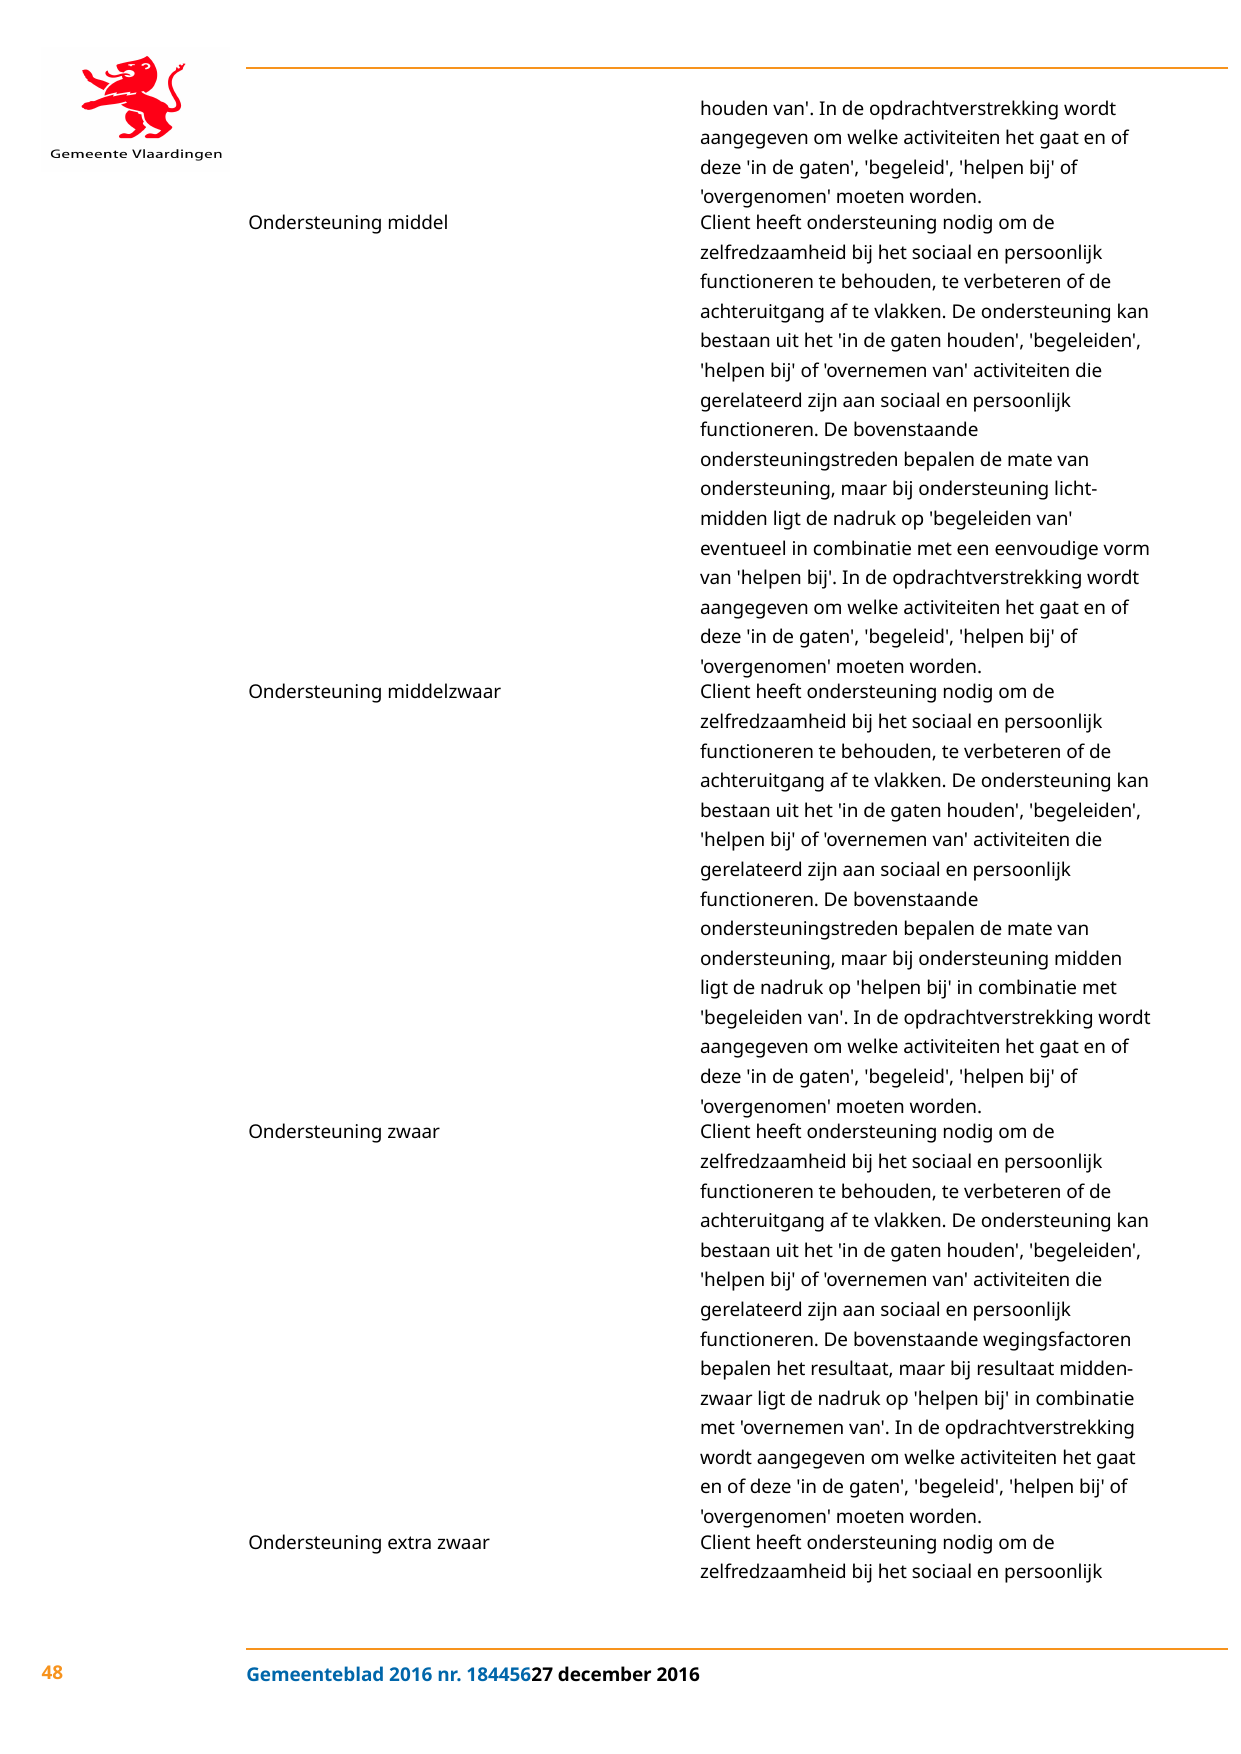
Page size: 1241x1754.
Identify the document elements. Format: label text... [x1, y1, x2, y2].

table_cell Client heeft ondersteuning nodig om de zelfredzaamheid bij het sociaal en persoonlijk functioneren te behouden, te verbeteren of de achteruitgang af te vlakken. De ondersteuning kan bestaan uit het 'in de gaten houden', 'begeleiden', 'helpen bij' of 'overnemen van' activiteiten die gerelateerd zijn aan sociaal en persoonlijk functioneren. De bovenstaande ondersteuningstreden bepalen de mate van ondersteuning, maar bij ondersteuning licht-midden ligt de nadruk op 'begeleiden van' eventueel in combinatie met een eenvoudige vorm van 'helpen bij'. In de opdrachtverstrekking wordt aangegeven om welke activiteiten het gaat en of deze 'in de gaten', 'begeleid', 'helpen bij' of 'overgenomen' moeten worden. [700, 209, 1152, 679]
table_cell Client heeft ondersteuning nodig om de zelfredzaamheid bij het sociaal en persoonlijk functioneren te behouden, te verbeteren of de achteruitgang af te vlakken. De ondersteuning kan bestaan uit het 'in de gaten houden', 'begeleiden', 'helpen bij' of 'overnemen van' activiteiten die gerelateerd zijn aan sociaal en persoonlijk functioneren. De bovenstaande ondersteuningstreden bepalen de mate van ondersteuning, maar bij ondersteuning midden ligt de nadruk op 'helpen bij' in combinatie met 'begeleiden van'. In de opdrachtverstrekking wordt aangegeven om welke activiteiten het gaat en of deze 'in de gaten', 'begeleid', 'helpen bij' of 'overgenomen' moeten worden. [700, 679, 1152, 1119]
picture [41, 47, 231, 172]
table_cell Ondersteuning zwaar [248, 1119, 700, 1529]
table_cell Ondersteuning middelzwaar [248, 679, 700, 1119]
table_cell Client heeft ondersteuning nodig om de zelfredzaamheid bij het sociaal en persoonlijk functioneren te behouden, te verbeteren of de achteruitgang af te vlakken. De ondersteuning kan bestaan uit het 'in de gaten houden', 'begeleiden', 'helpen bij' of 'overnemen van' activiteiten die gerelateerd zijn aan sociaal en persoonlijk functioneren. De bovenstaande wegingsfactoren bepalen het resultaat, maar bij resultaat midden-zwaar ligt de nadruk op 'helpen bij' in combinatie met 'overnemen van'. In de opdrachtverstrekking wordt aangegeven om welke activiteiten het gaat en of deze 'in de gaten', 'begeleid', 'helpen bij' of 'overgenomen' moeten worden. [700, 1119, 1152, 1529]
table_cell Ondersteuning extra zwaar [248, 1529, 700, 1584]
table_cell Client heeft ondersteuning nodig om de zelfredzaamheid bij het sociaal en persoonlijk [700, 1529, 1152, 1584]
table_cell Ondersteuning middel [248, 209, 700, 679]
table_cell [248, 95, 700, 209]
table_cell houden van'. In de opdrachtverstrekking wordt aangegeven om welke activiteiten het gaat en of deze 'in de gaten', 'begeleid', 'helpen bij' of 'overgenomen' moeten worden. [700, 95, 1152, 209]
